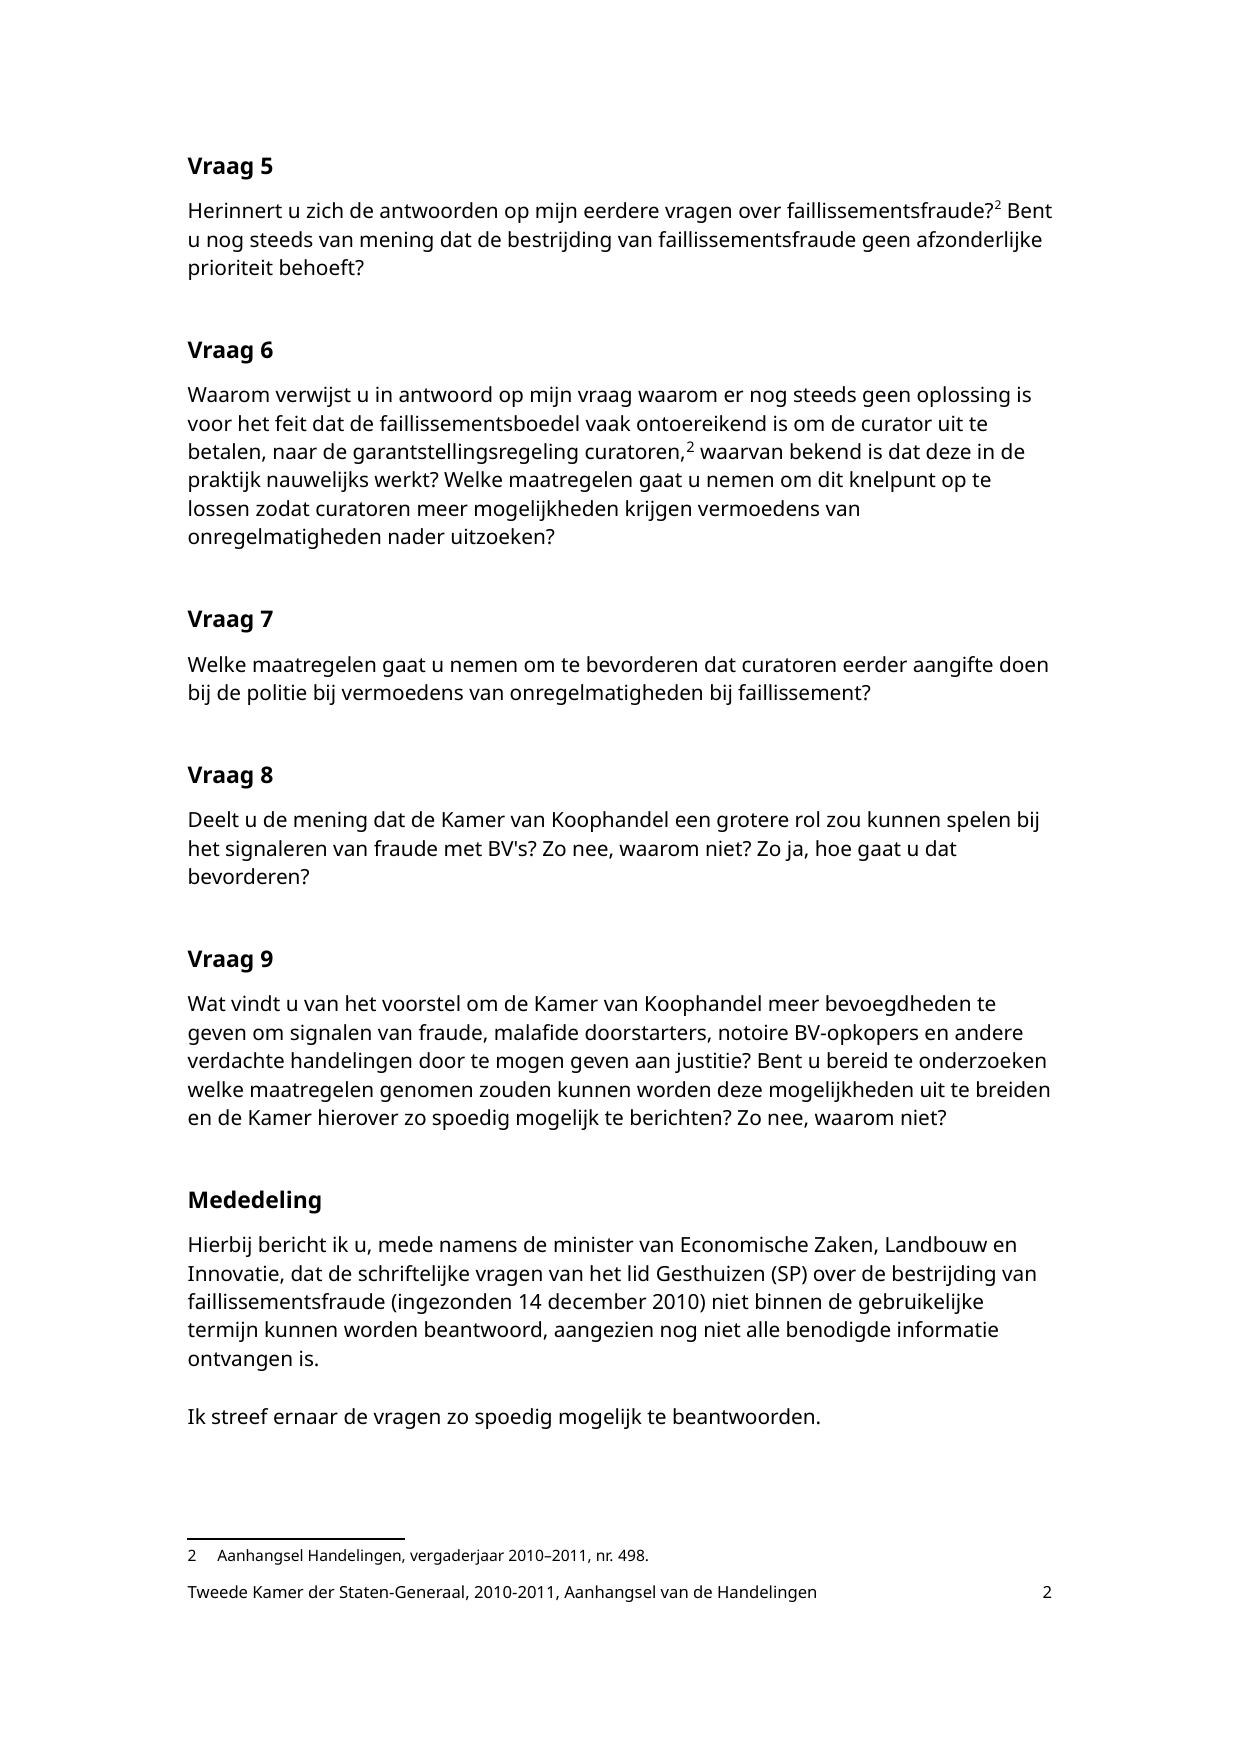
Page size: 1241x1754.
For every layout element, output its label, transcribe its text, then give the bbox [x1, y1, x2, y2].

subtitle Vraag 5 [187, 150, 1053, 181]
subtitle Vraag 6 [187, 334, 1053, 365]
text Welke maatregelen gaat u nemen om te bevorderen dat curatoren eerder aangifte doen bij de politie bij vermoedens van onregelmatigheden bij faillissement? [187, 650, 1053, 707]
text Aanhangsel Handelingen, vergaderjaar 2010–2011, nr. 498. [187, 1538, 1053, 1566]
text Deelt u de mening dat de Kamer van Koophandel een grotere rol zou kunnen spelen bij het signaleren van fraude met BV's? Zo nee, waarom niet? Zo ja, hoe gaat u dat bevorderen? [187, 805, 1053, 891]
subtitle Mededeling [187, 1184, 1053, 1215]
subtitle Vraag 9 [187, 943, 1053, 974]
text Hierbij bericht ik u, mede namens de minister van Economische Zaken, Landbouw en Innovatie, dat de schriftelijke vragen van het lid Gesthuizen (SP) over de bestrijding van faillissementsfraude (ingezonden 14 december 2010) niet binnen de gebruikelijke termijn kunnen worden beantwoord, aangezien nog niet alle benodigde informatie ontvangen is. [187, 1230, 1053, 1372]
text Herinnert u zich de antwoorden op mijn eerdere vragen over faillissementsfraude? Bent u nog steeds van mening dat de bestrijding van faillissementsfraude geen afzonderlijke prioriteit behoeft? [187, 196, 1053, 282]
subtitle Vraag 8 [187, 759, 1053, 790]
subtitle Vraag 7 [187, 603, 1053, 635]
text Wat vindt u van het voorstel om de Kamer van Koophandel meer bevoegdheden te geven om signalen van fraude, malafide doorstarters, notoire BV-opkopers en andere verdachte handelingen door te mogen geven aan justitie? Bent u bereid te onderzoeken welke maatregelen genomen zouden kunnen worden deze mogelijkheden uit te breiden en de Kamer hierover zo spoedig mogelijk te berichten? Zo nee, waarom niet? [187, 989, 1053, 1132]
text Waarom verwijst u in antwoord op mijn vraag waarom er nog steeds geen oplossing is voor het feit dat de faillissementsboedel vaak ontoereikend is om de curator uit te betalen, naar de garantstellingsregeling curatoren,2 waarvan bekend is dat deze in de praktijk nauwelijks werkt? Welke maatregelen gaat u nemen om dit knelpunt op te lossen zodat curatoren meer mogelijkheden krijgen vermoedens van onregelmatigheden nader uitzoeken? [187, 380, 1053, 551]
text Ik streef ernaar de vragen zo spoedig mogelijk te beantwoorden. [187, 1402, 1053, 1431]
